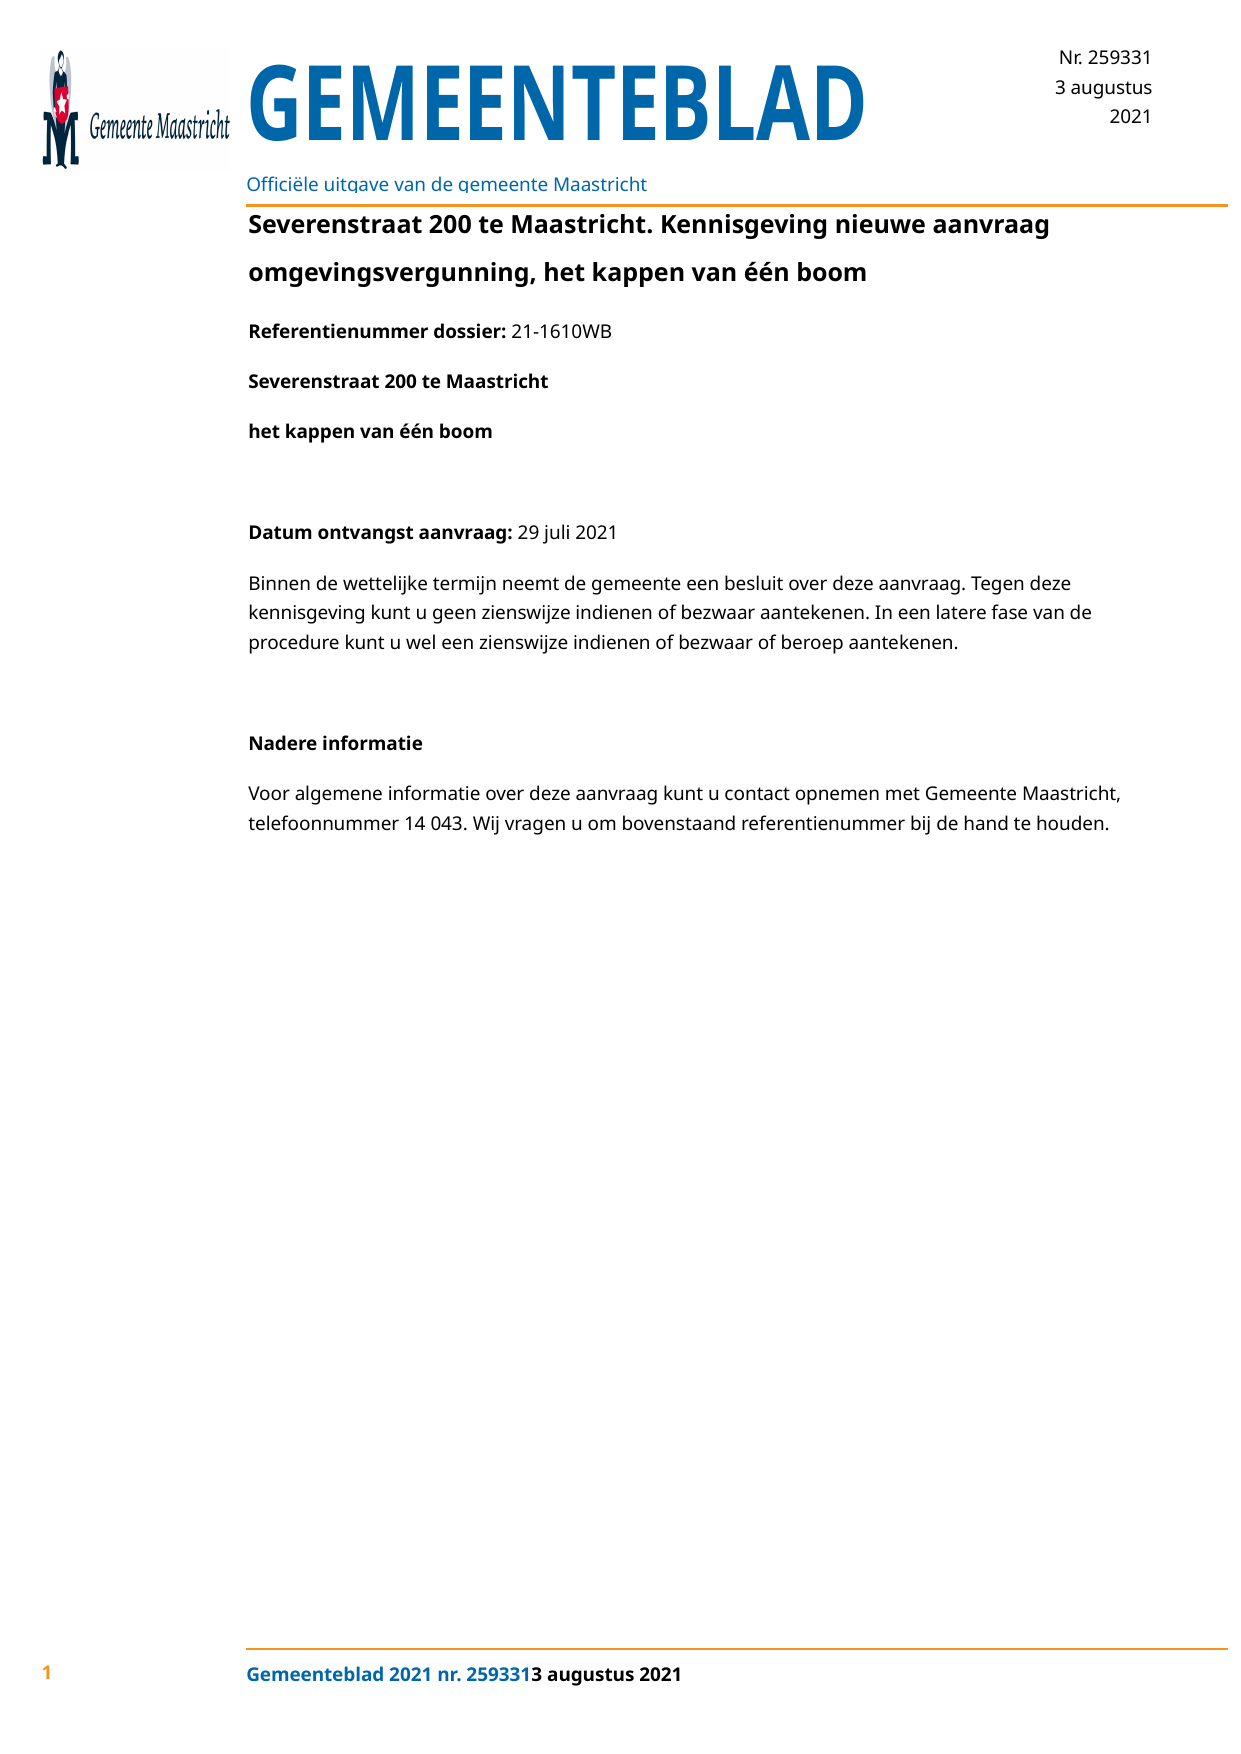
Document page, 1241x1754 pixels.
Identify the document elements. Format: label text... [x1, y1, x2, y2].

text Datum ontvangst aanvraag: 29 juli 2021 [248, 519, 1152, 545]
text Voor algemene informatie over deze aanvraag kunt u contact opnemen met Gemeente Maastricht, telefoonnummer 14 043. Wij vragen u om bovenstaand referentienummer bij de hand te houden. [248, 780, 1152, 836]
text Severenstraat 200 te Maastricht [248, 368, 1152, 394]
text Referentienummer dossier: 21-1610WB [248, 318, 1152, 344]
text Nadere informatie [248, 730, 1152, 756]
picture [41, 47, 231, 172]
text Severenstraat 200 te Maastricht. Kennisgeving nieuwe aanvraag omgevingsvergunning, het kappen van één boom [248, 207, 1152, 288]
text het kappen van één boom [248, 419, 1152, 444]
text Binnen de wettelijke termijn neemt de gemeente een besluit over deze aanvraag. Tegen deze kennisgeving kunt u geen zienswijze indienen of bezwaar aantekenen. In een latere fase van de procedure kunt u wel een zienswijze indienen of bezwaar of beroep aantekenen. [248, 570, 1152, 655]
